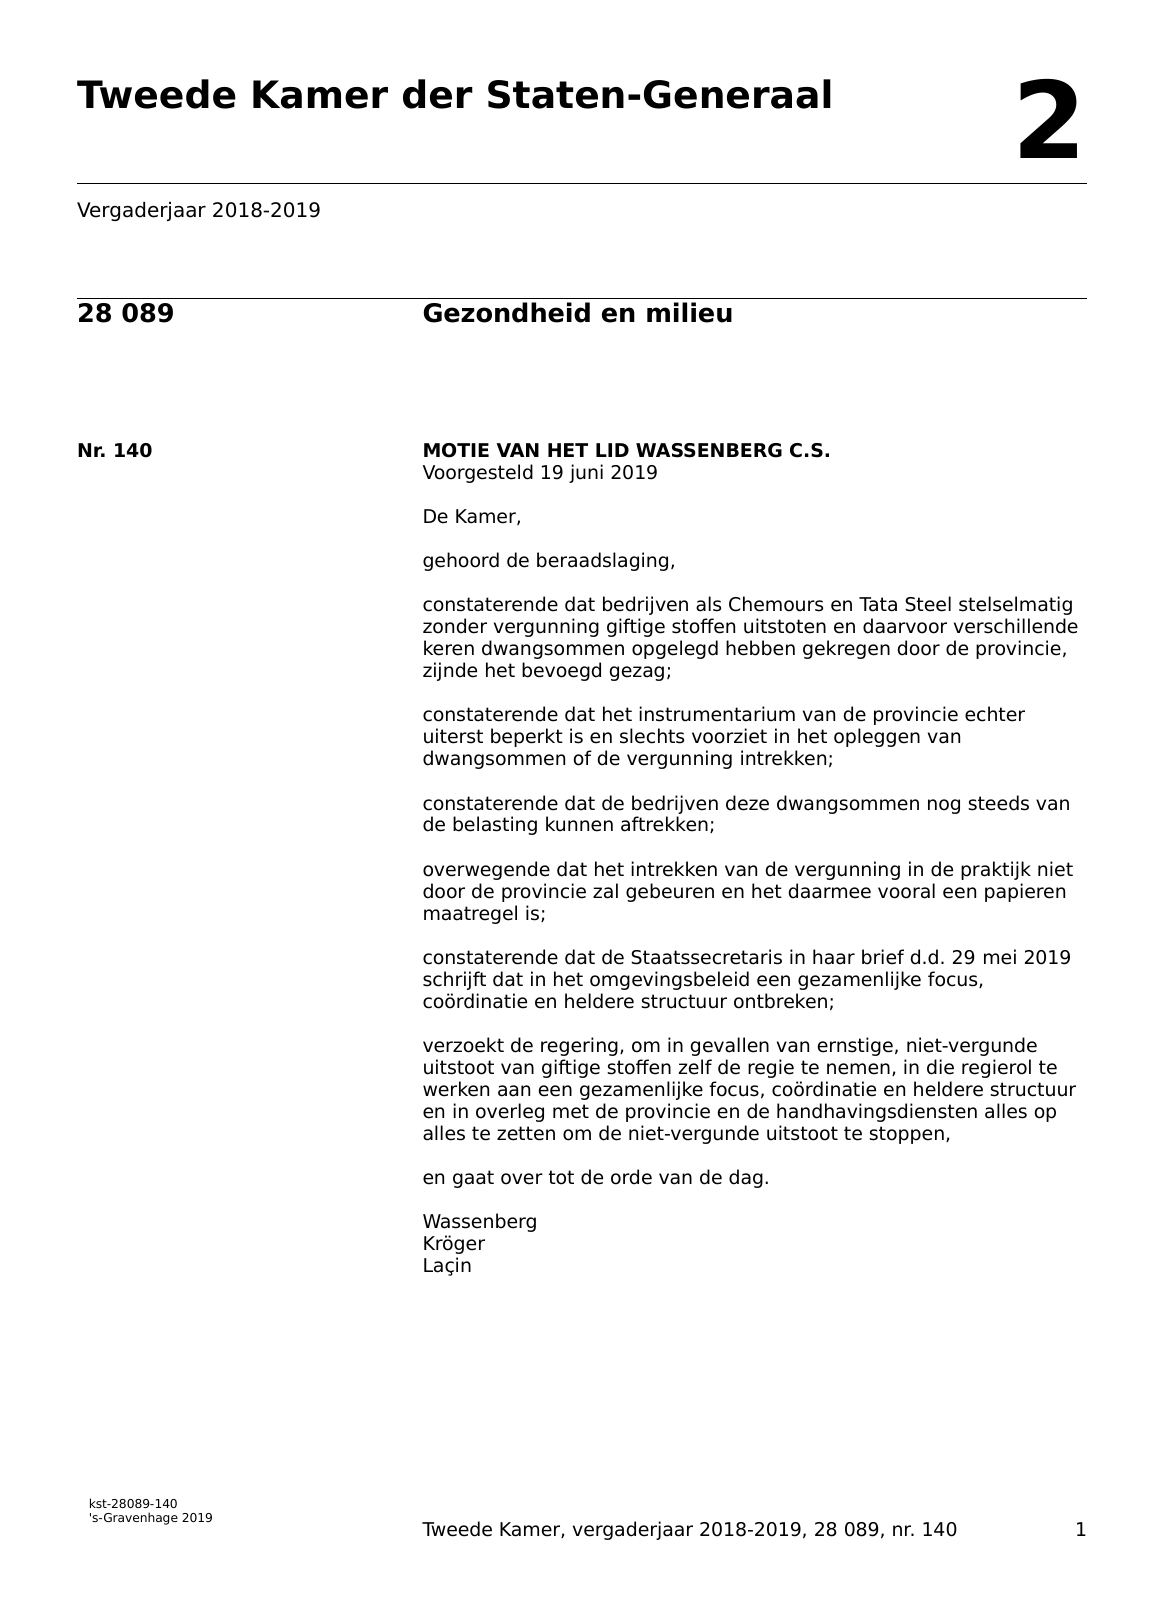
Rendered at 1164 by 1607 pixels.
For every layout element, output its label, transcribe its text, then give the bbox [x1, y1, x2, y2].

text constaterende dat de Staatssecretaris in haar brief d.d. 29 mei 2019 schrijft dat in het omgevingsbeleid een gezamenlijke focus, coördinatie en heldere structuur ontbreken; [422, 947, 1087, 1013]
text Wassenberg [422, 1211, 1087, 1233]
table_cell Vergaderjaar 2018-2019 [77, 184, 1087, 298]
subtitle Nr. 140 MOTIE VAN HET LID WASSENBERG C.S. [77, 440, 1087, 462]
text constaterende dat bedrijven als Chemours en Tata Steel stelselmatig zonder vergunning giftige stoffen uitstoten en daarvoor verschillende keren dwangsommen opgelegd hebben gekregen door de provincie, zijnde het bevoegd gezag; [422, 594, 1087, 682]
text overwegende dat het intrekken van de vergunning in de praktijk niet door de provincie zal gebeuren en het daarmee vooral een papieren maatregel is; [422, 858, 1087, 924]
text Laçin [422, 1255, 1087, 1277]
text kst-28089-140 [88, 1497, 323, 1511]
text en gaat over tot de orde van de dag. [422, 1167, 1087, 1189]
text Voorgesteld 19 juni 2019 [422, 462, 1087, 484]
text constaterende dat de bedrijven deze dwangsommen nog steeds van de belasting kunnen aftrekken; [422, 792, 1087, 836]
text verzoekt de regering, om in gevallen van ernstige, niet-vergunde uitstoot van giftige stoffen zelf de regie te nemen, in die regierol te werken aan een gezamenlijke focus, coördinatie en heldere structuur en in overleg met de provincie en de handhavingsdiensten alles op alles te zetten om de niet-vergunde uitstoot te stoppen, [422, 1035, 1087, 1145]
text Kröger [422, 1233, 1087, 1255]
text 's-Gravenhage 2019 [88, 1511, 323, 1525]
text constaterende dat het instrumentarium van de provincie echter uiterst beperkt is en slechts voorziet in het opleggen van dwangsommen of de vergunning intrekken; [422, 704, 1087, 770]
table_header Tweede Kamer der Staten-Generaal [77, 59, 886, 183]
table_header 2 [886, 59, 1087, 183]
text gehoord de beraadslaging, [422, 550, 1087, 572]
text De Kamer, [422, 506, 1087, 528]
subtitle 28 089 Gezondheid en milieu [77, 299, 1087, 329]
